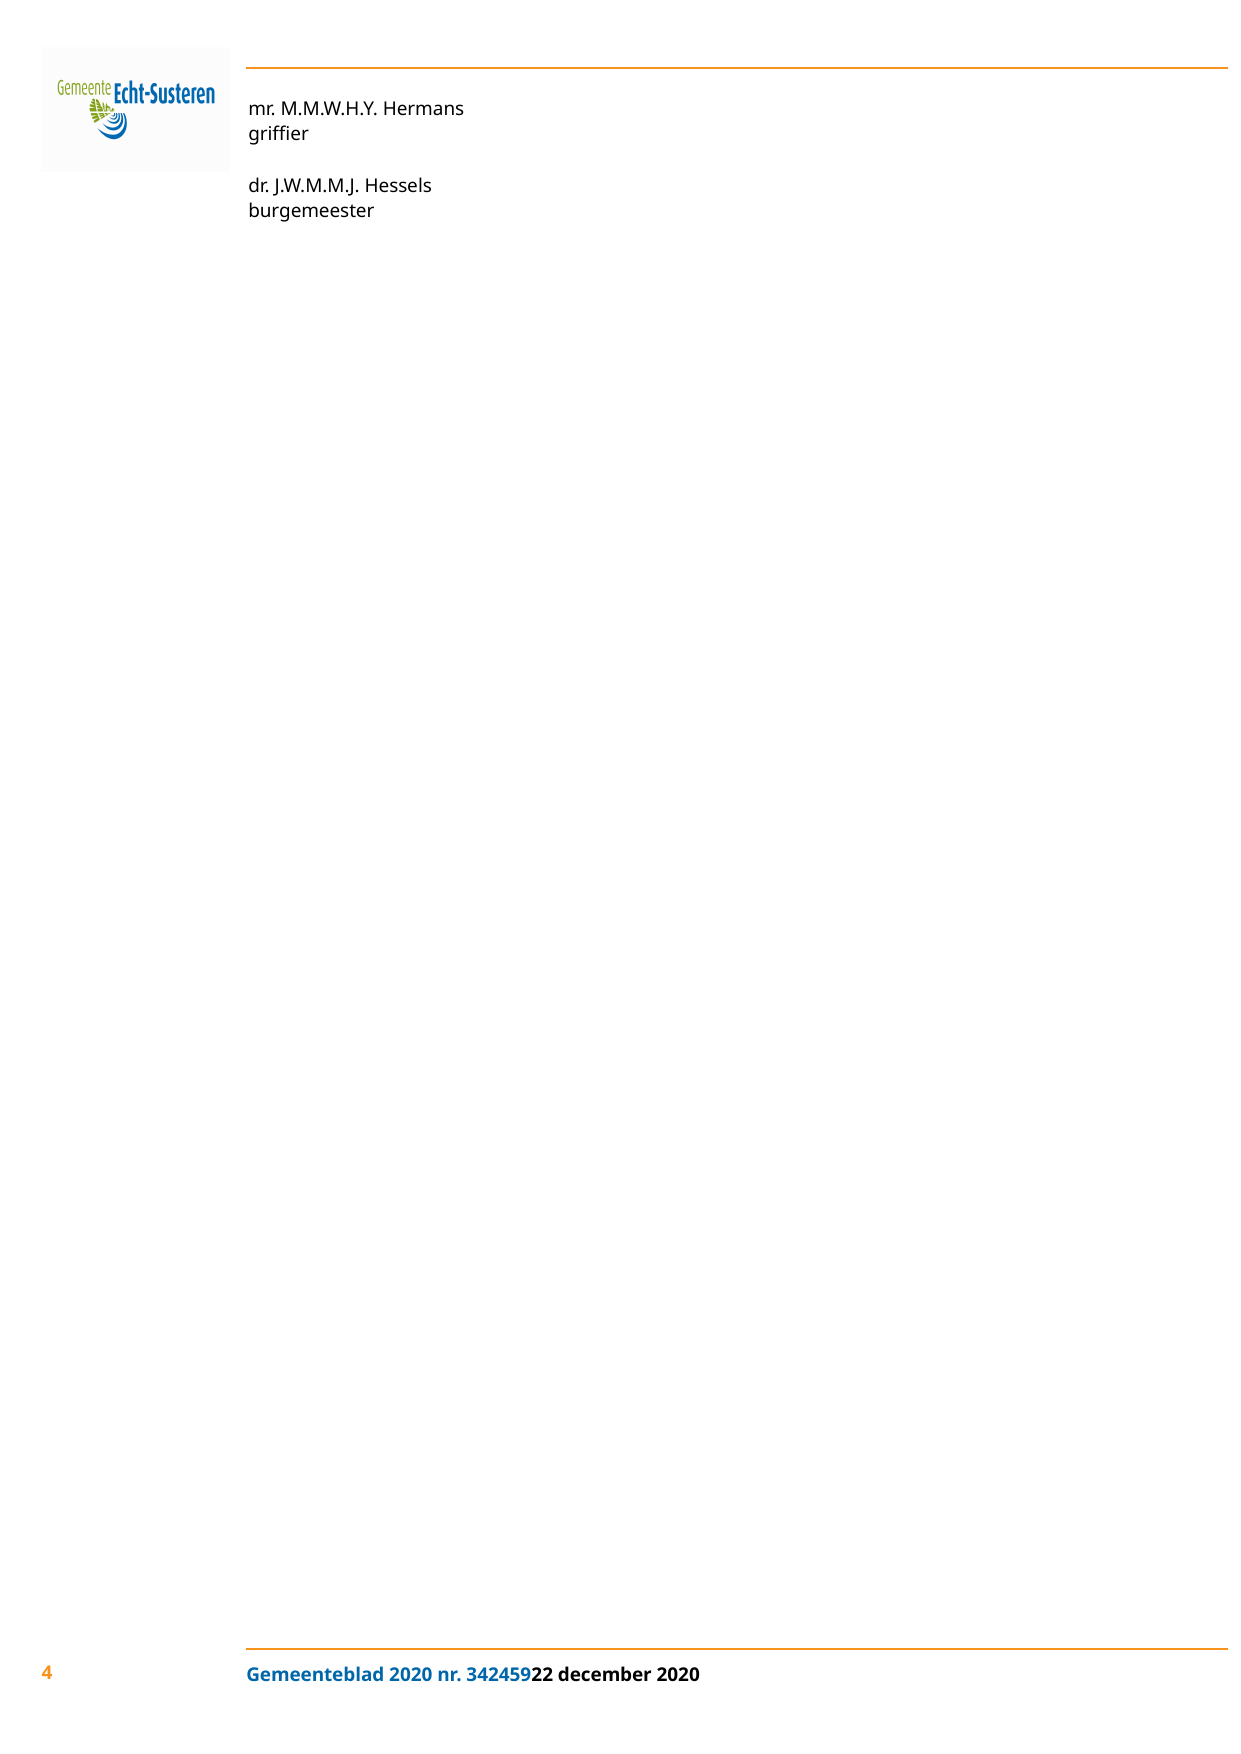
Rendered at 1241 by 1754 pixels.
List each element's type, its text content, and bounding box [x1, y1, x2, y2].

text burgemeester [248, 198, 1152, 223]
text griffier [248, 121, 1152, 146]
text dr. J.W.M.M.J. Hessels [248, 172, 1152, 198]
text mr. M.M.W.H.Y. Hermans [248, 95, 1152, 121]
picture [41, 47, 231, 172]
